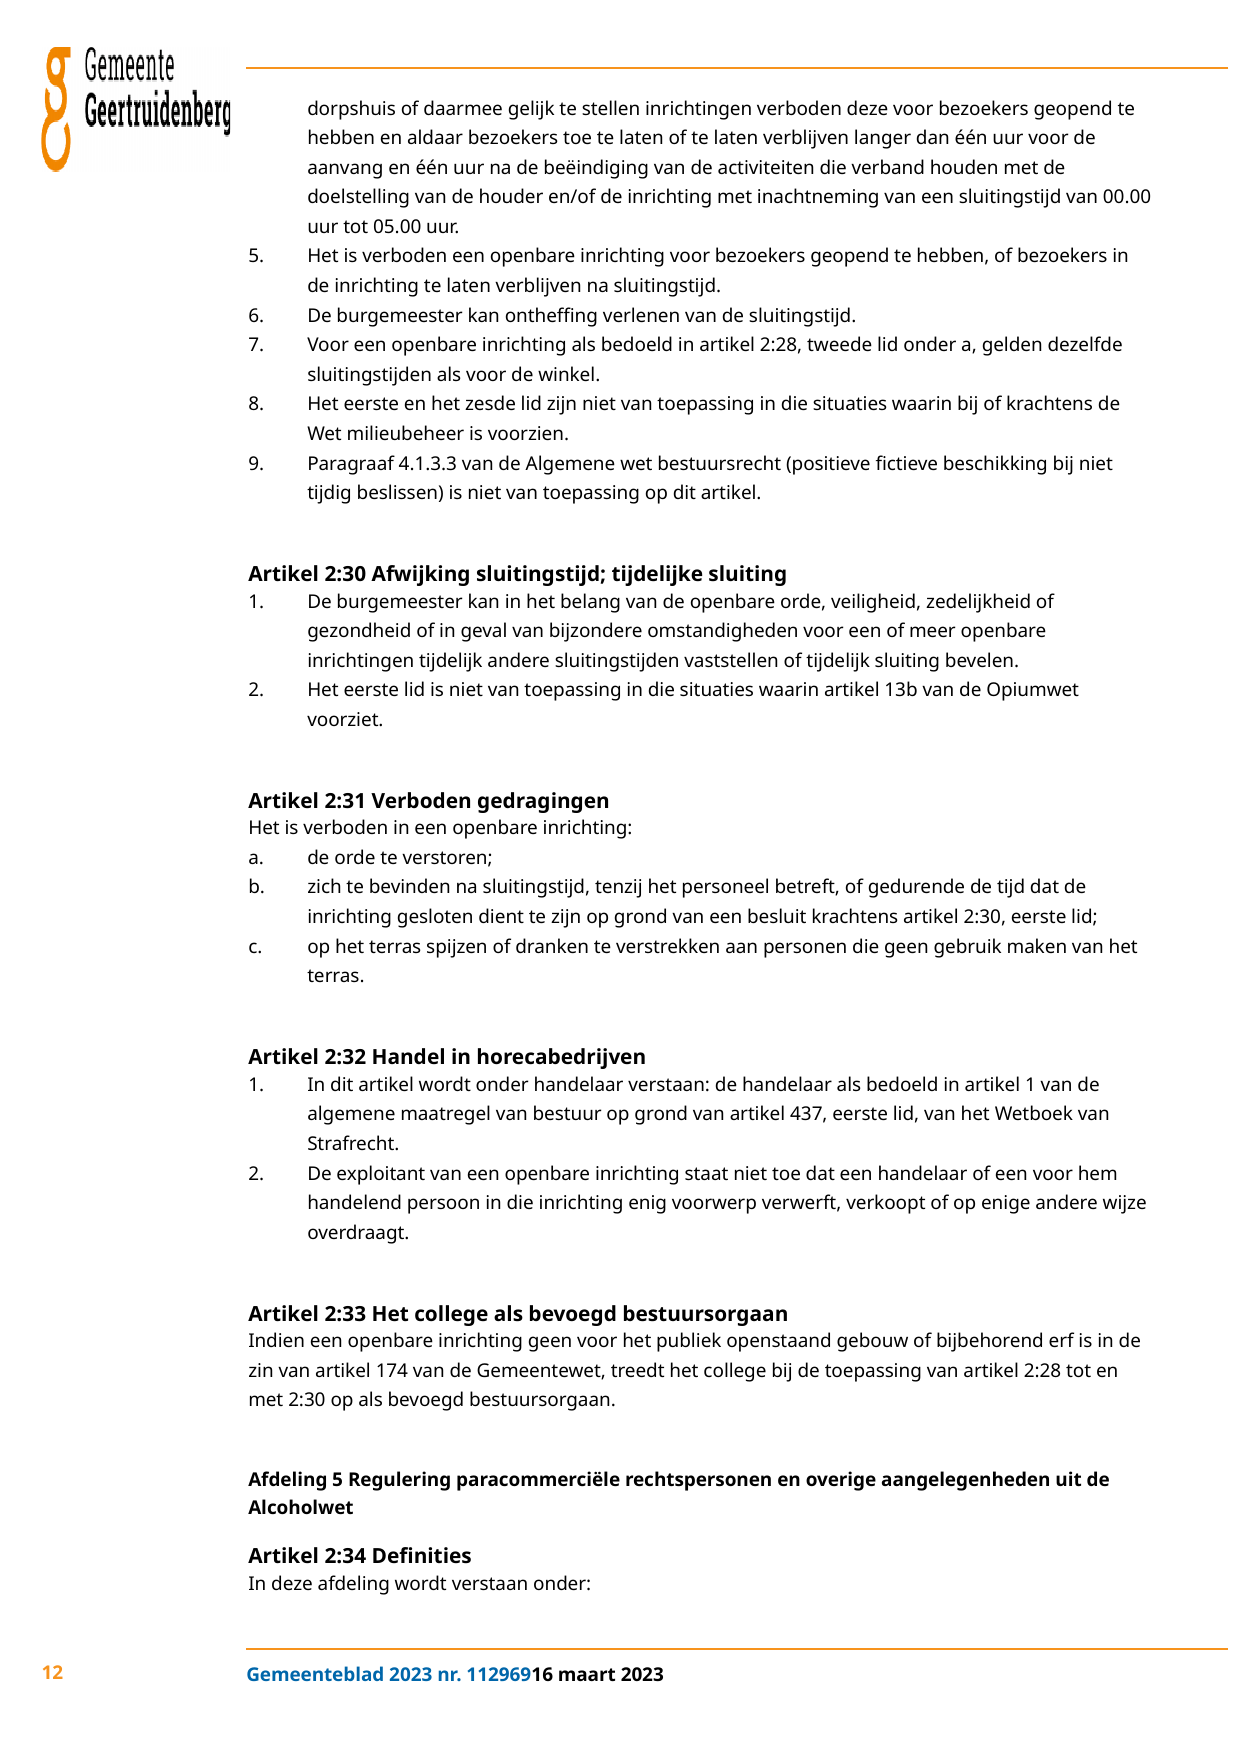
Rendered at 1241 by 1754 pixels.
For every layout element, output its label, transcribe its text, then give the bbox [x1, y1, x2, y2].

text Artikel 2:33 Het college als bevoegd bestuursorgaan [248, 1299, 1152, 1327]
list Voor een openbare inrichting als bedoeld in artikel 2:28, tweede lid onder a, gelden dezelfde sluitingstijden als voor de winkel. [248, 331, 1152, 387]
list De burgemeester kan ontheffing verlenen van de sluitingstijd. [248, 302, 1152, 328]
text Het is verboden in een openbare inrichting: [248, 814, 1152, 840]
list De burgemeester kan in het belang van de openbare orde, veiligheid, zedelijkheid of gezondheid of in geval van bijzondere omstandigheden voor een of meer openbare inrichtingen tijdelijk andere sluitingstijden vaststellen of tijdelijk sluiting bevelen. [248, 588, 1152, 673]
list Het eerste en het zesde lid zijn niet van toepassing in die situaties waarin bij of krachtens de Wet milieubeheer is voorzien. [248, 391, 1152, 446]
list Paragraaf 4.1.3.3 van de Algemene wet bestuursrecht (positieve fictieve beschikking bij niet tijdig beslissen) is niet van toepassing op dit artikel. [248, 450, 1152, 505]
list op het terras spijzen of dranken te verstrekken aan personen die geen gebruik maken van het terras. [248, 933, 1152, 988]
list Het eerste lid is niet van toepassing in die situaties waarin artikel 13b van de Opiumwet voorziet. [248, 677, 1152, 732]
list De exploitant van een openbare inrichting staat niet toe dat een handelaar of een voor hem handelend persoon in die inrichting enig voorwerp verwerft, verkoopt of op enige andere wijze overdraagt. [248, 1160, 1152, 1244]
text In deze afdeling wordt verstaan onder: [248, 1570, 1152, 1596]
text Artikel 2:31 Verboden gedragingen [248, 786, 1152, 814]
list In dit artikel wordt onder handelaar verstaan: de handelaar als bedoeld in artikel 1 van de algemene maatregel van bestuur op grond van artikel 437, eerste lid, van het Wetboek van Strafrecht. [248, 1071, 1152, 1156]
picture [41, 47, 231, 172]
list zich te bevinden na sluitingstijd, tenzij het personeel betreft, of gedurende de tijd dat de inrichting gesloten dient te zijn op grond van een besluit krachtens artikel 2:30, eerste lid; [248, 874, 1152, 929]
text Artikel 2:30 Afwijking sluitingstijd; tijdelijke sluiting [248, 559, 1152, 588]
text Afdeling 5 Regulering paracommerciële rechtspersonen en overige aangelegenheden uit de Alcoholwet [248, 1466, 1152, 1521]
text Indien een openbare inrichting geen voor het publiek openstaand gebouw of bijbehorend erf is in de zin van artikel 174 van de Gemeentewet, treedt het college bij de toepassing van artikel 2:28 tot en met 2:30 op als bevoegd bestuursorgaan. [248, 1327, 1152, 1412]
text Artikel 2:32 Handel in horecabedrijven [248, 1042, 1152, 1071]
list de orde te verstoren; [248, 844, 1152, 870]
list dorpshuis of daarmee gelijk te stellen inrichtingen verboden deze voor bezoekers geopend te hebben en aldaar bezoekers toe te laten of te laten verblijven langer dan één uur voor de aanvang en één uur na de beëindiging van de activiteiten die verband houden met de doelstelling van de houder en/of de inrichting met inachtneming van een sluitingstijd van 00.00 uur tot 05.00 uur. [248, 95, 1152, 239]
text Artikel 2:34 Definities [248, 1541, 1152, 1570]
list Het is verboden een openbare inrichting voor bezoekers geopend te hebben, of bezoekers in de inrichting te laten verblijven na sluitingstijd. [248, 243, 1152, 298]
